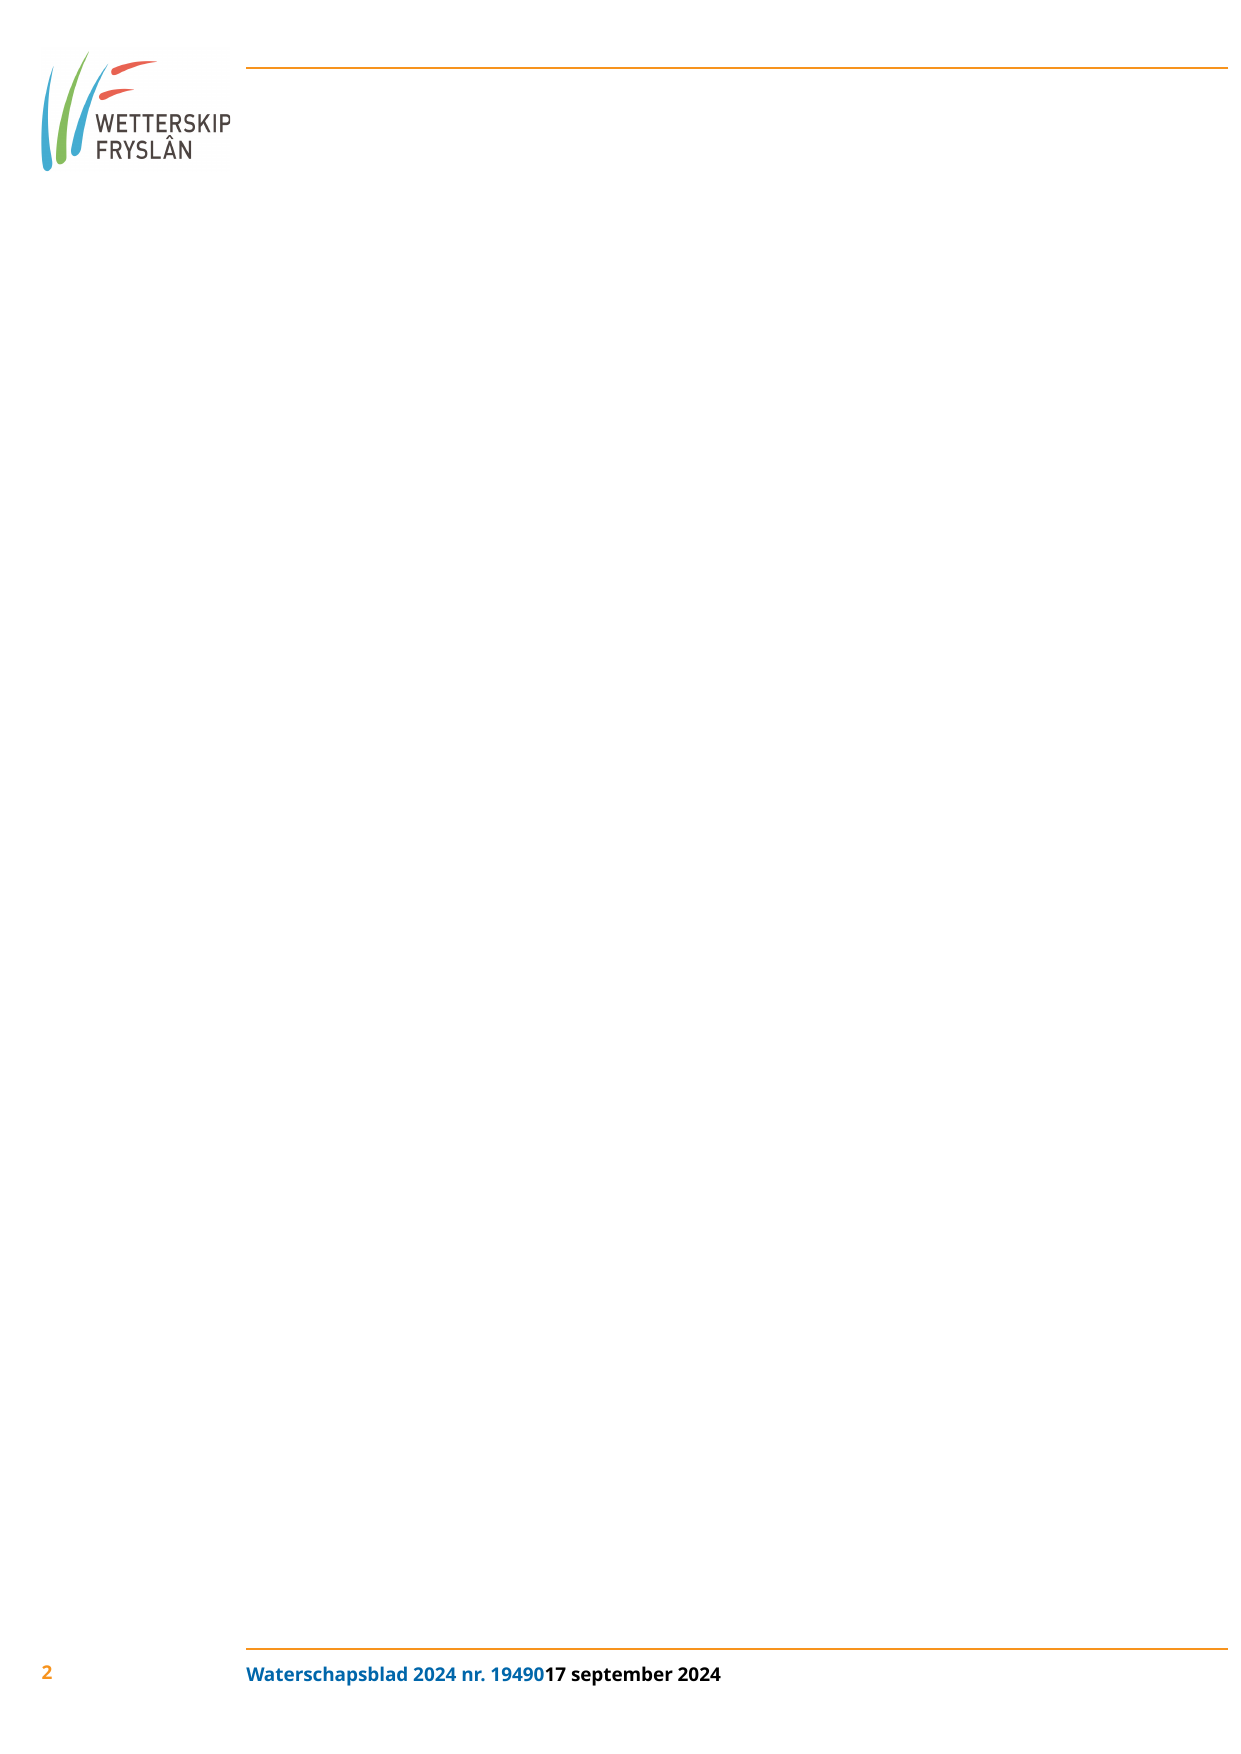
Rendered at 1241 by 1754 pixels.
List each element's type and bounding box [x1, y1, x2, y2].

picture [41, 47, 231, 172]
